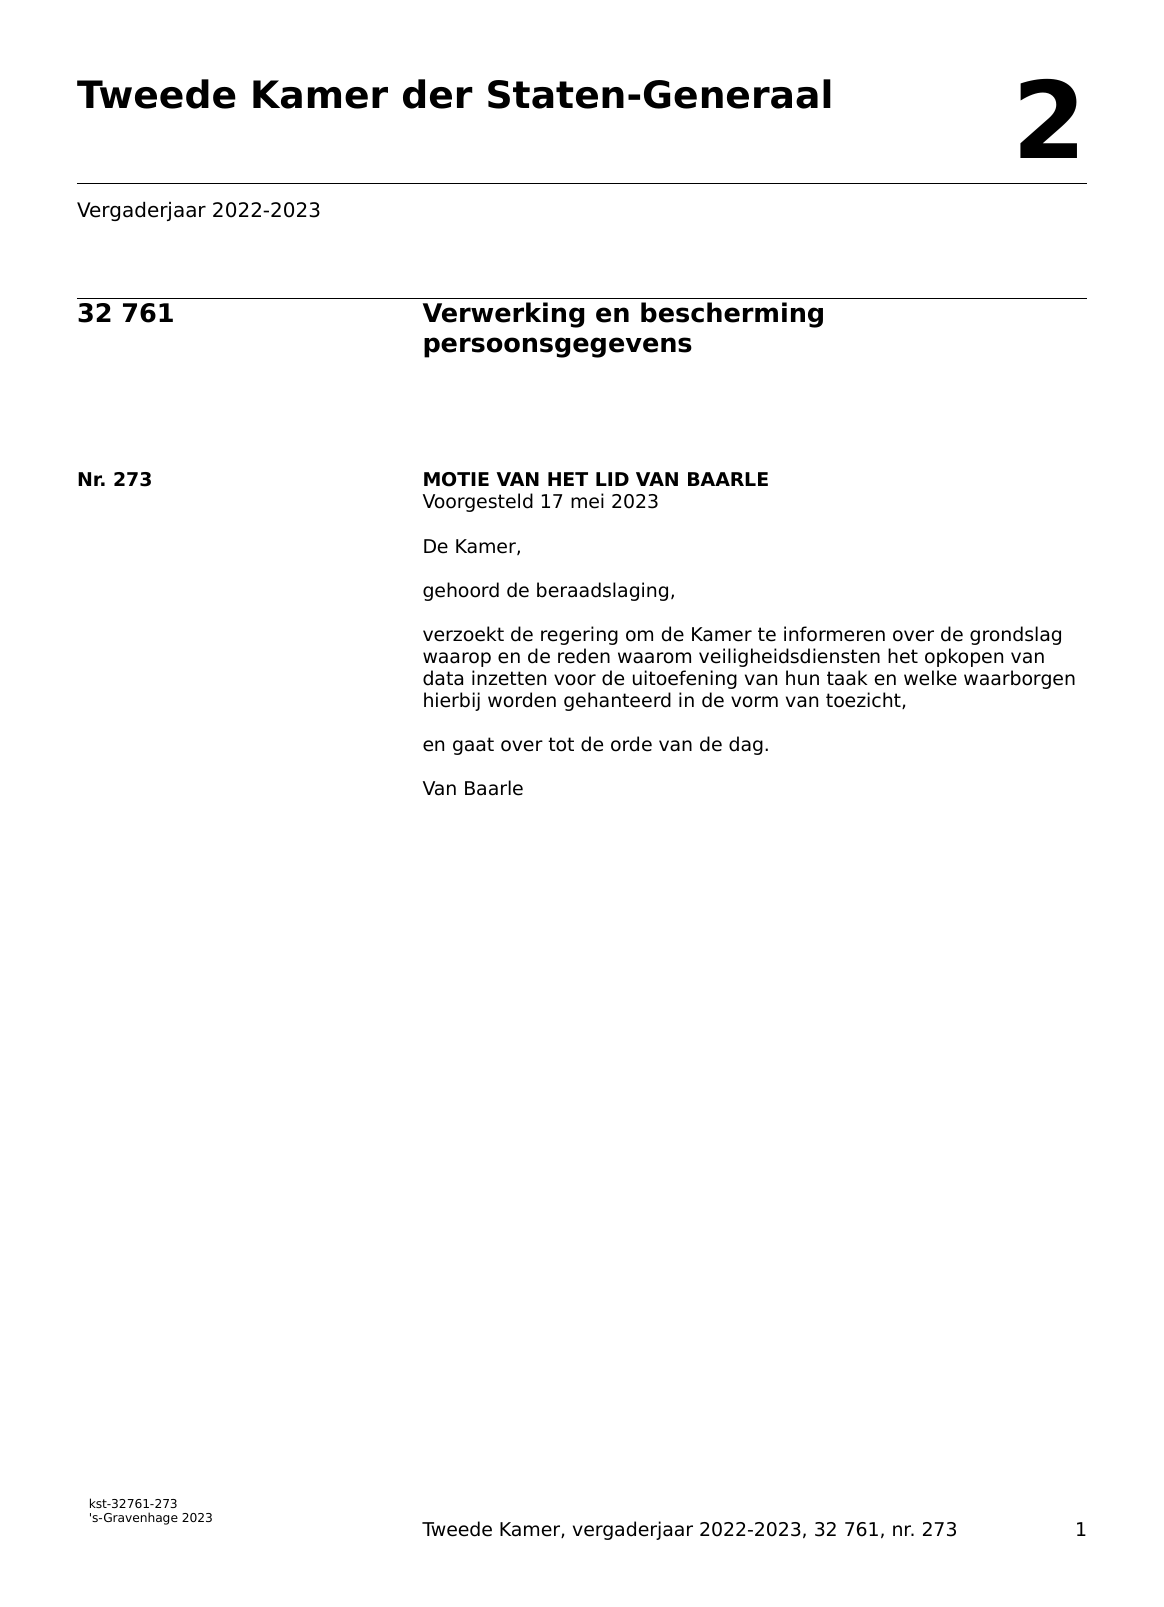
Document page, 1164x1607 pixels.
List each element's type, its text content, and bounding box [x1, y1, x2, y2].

text en gaat over tot de orde van de dag. [422, 734, 1087, 756]
text Van Baarle [422, 778, 1087, 800]
text kst-32761-273 [88, 1497, 323, 1511]
text gehoord de beraadslaging, [422, 580, 1087, 602]
text verzoekt de regering om de Kamer te informeren over de grondslag waarop en de reden waarom veiligheidsdiensten het opkopen van data inzetten voor de uitoefening van hun taak en welke waarborgen hierbij worden gehanteerd in de vorm van toezicht, [422, 624, 1087, 712]
table_header Tweede Kamer der Staten-Generaal [77, 59, 886, 183]
subtitle Nr. 273 MOTIE VAN HET LID VAN BAARLE [77, 469, 1087, 491]
text Voorgesteld 17 mei 2023 [422, 491, 1087, 513]
subtitle 32 761 Verwerking en bescherming persoonsgegevens [77, 299, 1087, 358]
table_header 2 [886, 59, 1087, 183]
text De Kamer, [422, 536, 1087, 557]
text 's-Gravenhage 2023 [88, 1511, 323, 1525]
table_cell Vergaderjaar 2022-2023 [77, 184, 1087, 298]
